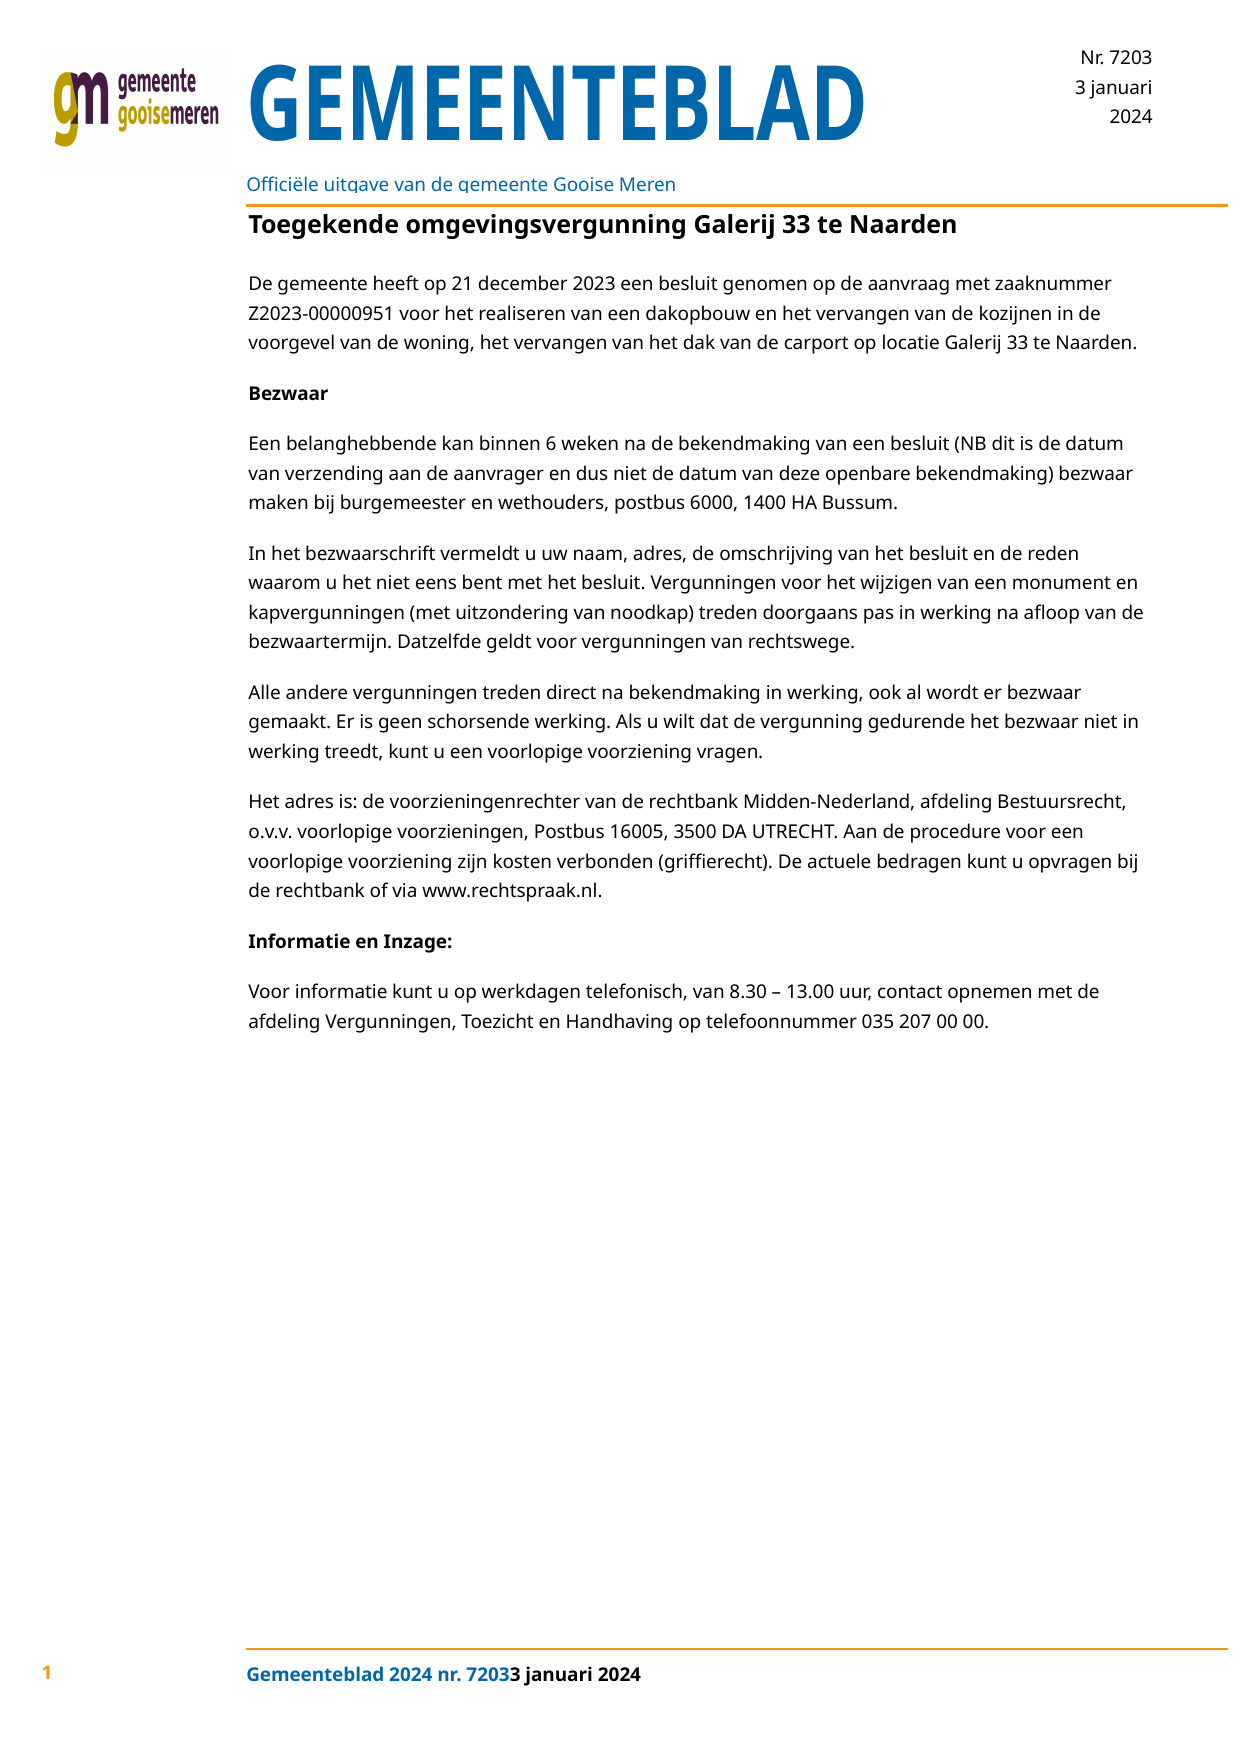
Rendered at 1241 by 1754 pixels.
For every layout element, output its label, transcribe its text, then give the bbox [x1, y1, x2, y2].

text Alle andere vergunningen treden direct na bekendmaking in werking, ook al wordt er bezwaar gemaakt. Er is geen schorsende werking. Als u wilt dat de vergunning gedurende het bezwaar niet in werking treedt, kunt u een voorlopige voorziening vragen. [248, 679, 1152, 764]
text De gemeente heeft op 21 december 2023 een besluit genomen op de aanvraag met zaaknummer Z2023-00000951 voor het realiseren van een dakopbouw en het vervangen van de kozijnen in de voorgevel van de woning, het vervangen van het dak van de carport op locatie Galerij 33 te Naarden. [248, 270, 1152, 355]
picture [41, 47, 231, 172]
text Voor informatie kunt u op werkdagen telefonisch, van 8.30 – 13.00 uur, contact opnemen met de afdeling Vergunningen, Toezicht en Handhaving op telefoonnummer 035 207 00 00. [248, 978, 1152, 1033]
text Een belanghebbende kan binnen 6 weken na de bekendmaking van een besluit (NB dit is de datum van verzending aan de aanvrager en dus niet de datum van deze openbare bekendmaking) bezwaar maken bij burgemeester en wethouders, postbus 6000, 1400 HA Bussum. [248, 430, 1152, 515]
text Informatie en Inzage: [248, 928, 1152, 953]
text Toegekende omgevingsvergunning Galerij 33 te Naarden [248, 207, 1152, 241]
text Het adres is: de voorzieningenrechter van de rechtbank Midden-Nederland, afdeling Bestuursrecht, o.v.v. voorlopige voorzieningen, Postbus 16005, 3500 DA UTRECHT. Aan de procedure voor een voorlopige voorziening zijn kosten verbonden (griffierecht). De actuele bedragen kunt u opvragen bij de rechtbank of via www.rechtspraak.nl. [248, 789, 1152, 903]
text In het bezwaarschrift vermeldt u uw naam, adres, de omschrijving van het besluit en de reden waarom u het niet eens bent met het besluit. Vergunningen voor het wijzigen van een monument en kapvergunningen (met uitzondering van noodkap) treden doorgaans pas in werking na afloop van de bezwaartermijn. Datzelfde geldt voor vergunningen van rechtswege. [248, 540, 1152, 654]
text Bezwaar [248, 380, 1152, 406]
